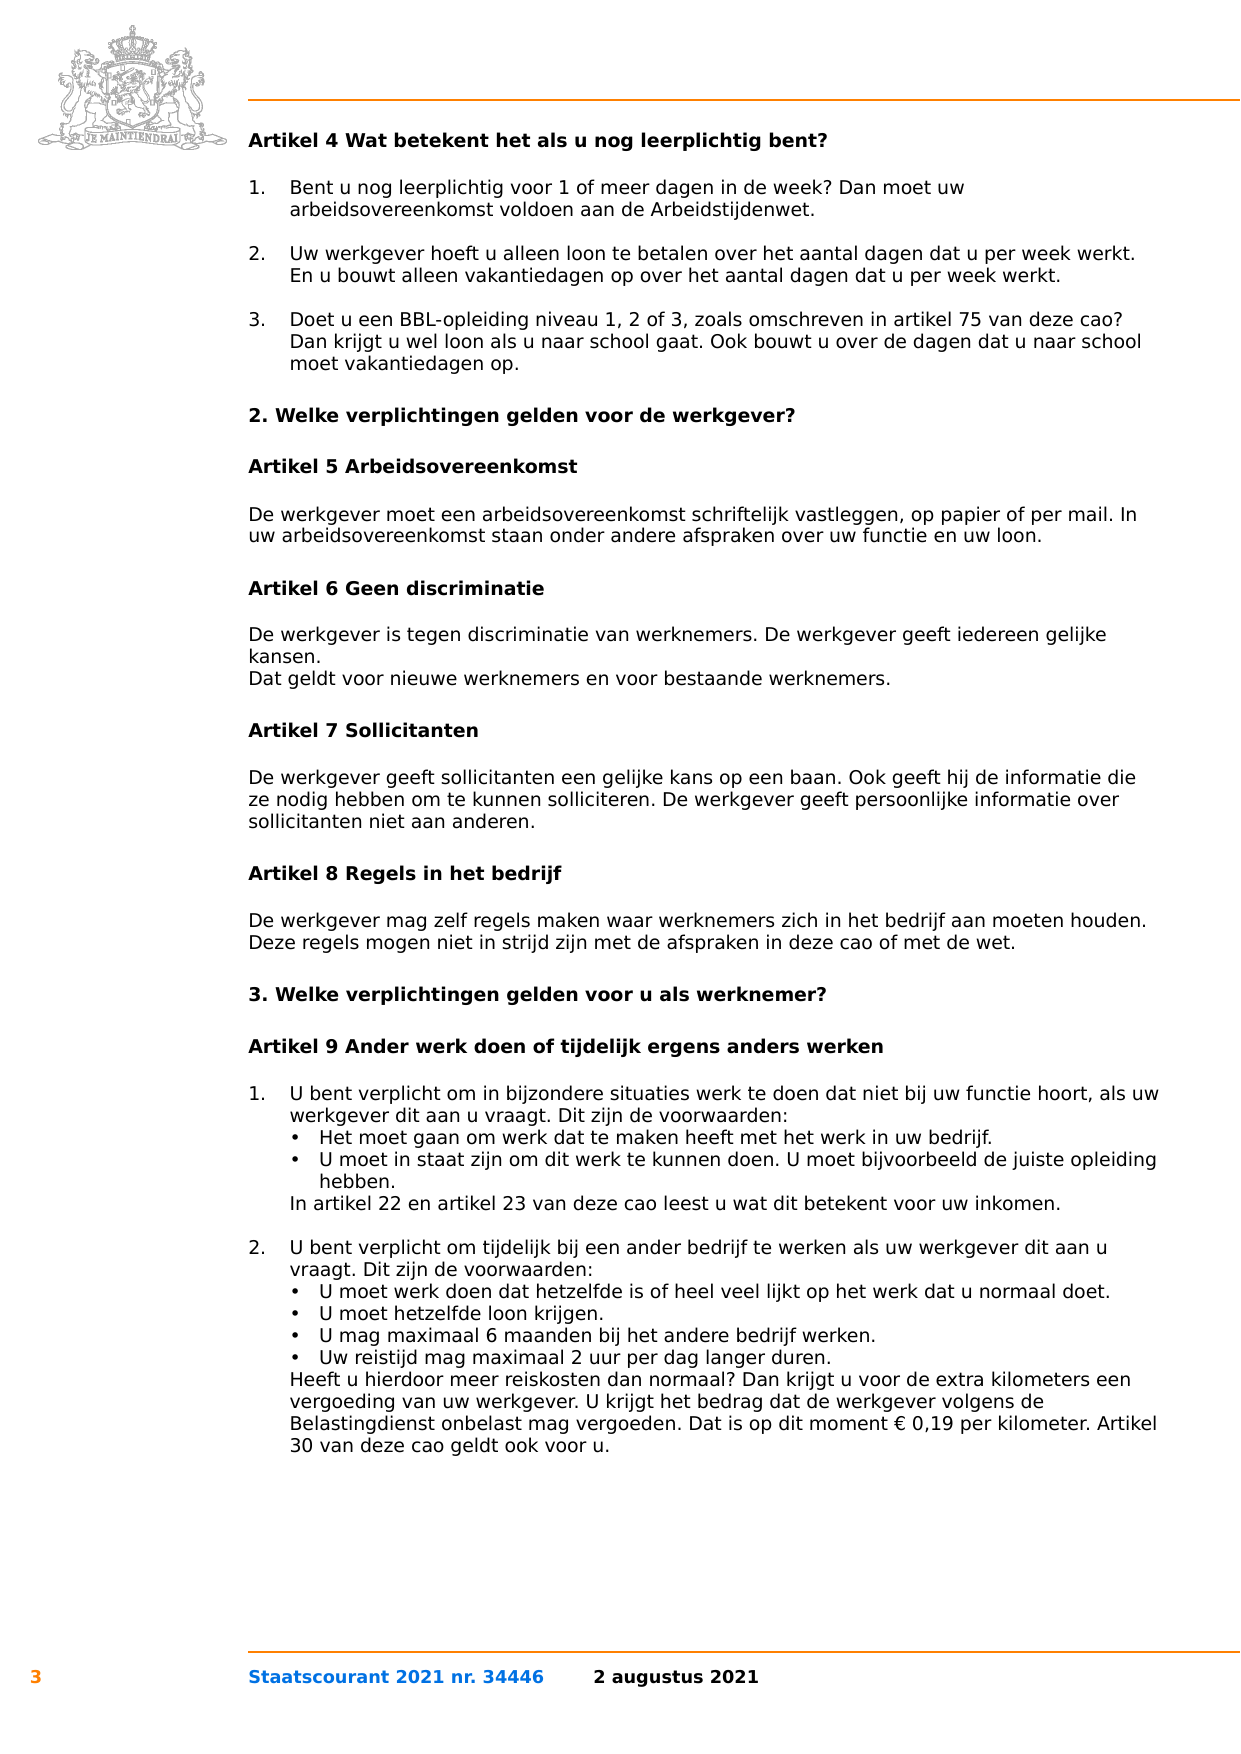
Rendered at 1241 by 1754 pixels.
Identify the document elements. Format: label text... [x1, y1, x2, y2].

text Dat geldt voor nieuwe werknemers en voor bestaande werknemers. [248, 668, 1163, 690]
text • U moet werk doen dat hetzelfde is of heel veel lijkt op het werk dat u normaal doet. [289, 1281, 1163, 1303]
text In artikel 22 en artikel 23 van deze cao leest u wat dit betekent voor uw inkomen. [289, 1193, 1163, 1215]
subtitle 3. Welke verplichtingen gelden voor u als werknemer? [248, 984, 1163, 1006]
subtitle Artikel 6 Geen discriminatie [248, 577, 1163, 599]
subtitle Artikel 5 Arbeidsovereenkomst [248, 456, 1163, 478]
text 1. Bent u nog leerplichtig voor 1 of meer dagen in de week? Dan moet uw arbeidsovereenkomst voldoen aan de Arbeidstijdenwet. [248, 177, 1163, 221]
text Heeft u hierdoor meer reiskosten dan normaal? Dan krijgt u voor de extra kilometers een vergoeding van uw werkgever. U krijgt het bedrag dat de werkgever volgens de Belastingdienst onbelast mag vergoeden. Dat is op dit moment € 0,19 per kilometer. Artikel 30 van deze cao geldt ook voor u. [289, 1369, 1163, 1457]
text De werkgever mag zelf regels maken waar werknemers zich in het bedrijf aan moeten houden. Deze regels mogen niet in strijd zijn met de afspraken in deze cao of met de wet. [248, 910, 1163, 954]
subtitle Artikel 7 Sollicitanten [248, 720, 1163, 742]
subtitle Artikel 8 Regels in het bedrijf [248, 863, 1163, 885]
text • U moet hetzelfde loon krijgen. [289, 1303, 1163, 1325]
text 2. U bent verplicht om tijdelijk bij een ander bedrijf te werken als uw werkgever dit aan u vraagt. Dit zijn de voorwaarden: [248, 1237, 1163, 1281]
text • U moet in staat zijn om dit werk te kunnen doen. U moet bijvoorbeeld de juiste opleiding hebben. [289, 1149, 1163, 1193]
subtitle Artikel 4 Wat betekent het als u nog leerplichtig bent? [248, 130, 1163, 152]
subtitle Artikel 9 Ander werk doen of tijdelijk ergens anders werken [248, 1036, 1163, 1058]
text • U mag maximaal 6 maanden bij het andere bedrijf werken. [289, 1325, 1163, 1347]
text De werkgever moet een arbeidsovereenkomst schriftelijk vastleggen, op papier of per mail. In uw arbeidsovereenkomst staan onder andere afspraken over uw functie en uw loon. [248, 503, 1163, 547]
subtitle 2. Welke verplichtingen gelden voor de werkgever? [248, 404, 1163, 426]
text 3. Doet u een BBL-opleiding niveau 1, 2 of 3, zoals omschreven in artikel 75 van deze cao? Dan krijgt u wel loon als u naar school gaat. Ook bouwt u over de dagen dat u naar school moet vakantiedagen op. [248, 308, 1163, 374]
text • Uw reistijd mag maximaal 2 uur per dag langer duren. [289, 1347, 1163, 1369]
text De werkgever is tegen discriminatie van werknemers. De werkgever geeft iedereen gelijke kansen. [248, 624, 1163, 668]
text De werkgever geeft sollicitanten een gelijke kans op een baan. Ook geeft hij de informatie die ze nodig hebben om te kunnen solliciteren. De werkgever geeft persoonlijke informatie over sollicitanten niet aan anderen. [248, 767, 1163, 833]
text 2. Uw werkgever hoeft u alleen loon te betalen over het aantal dagen dat u per week werkt. En u bouwt alleen vakantiedagen op over het aantal dagen dat u per week werkt. [248, 243, 1163, 287]
text • Het moet gaan om werk dat te maken heeft met het werk in uw bedrijf. [289, 1127, 1163, 1149]
picture [38, 25, 227, 150]
text 1. U bent verplicht om in bijzondere situaties werk te doen dat niet bij uw functie hoort, als uw werkgever dit aan u vraagt. Dit zijn de voorwaarden: [248, 1083, 1163, 1127]
